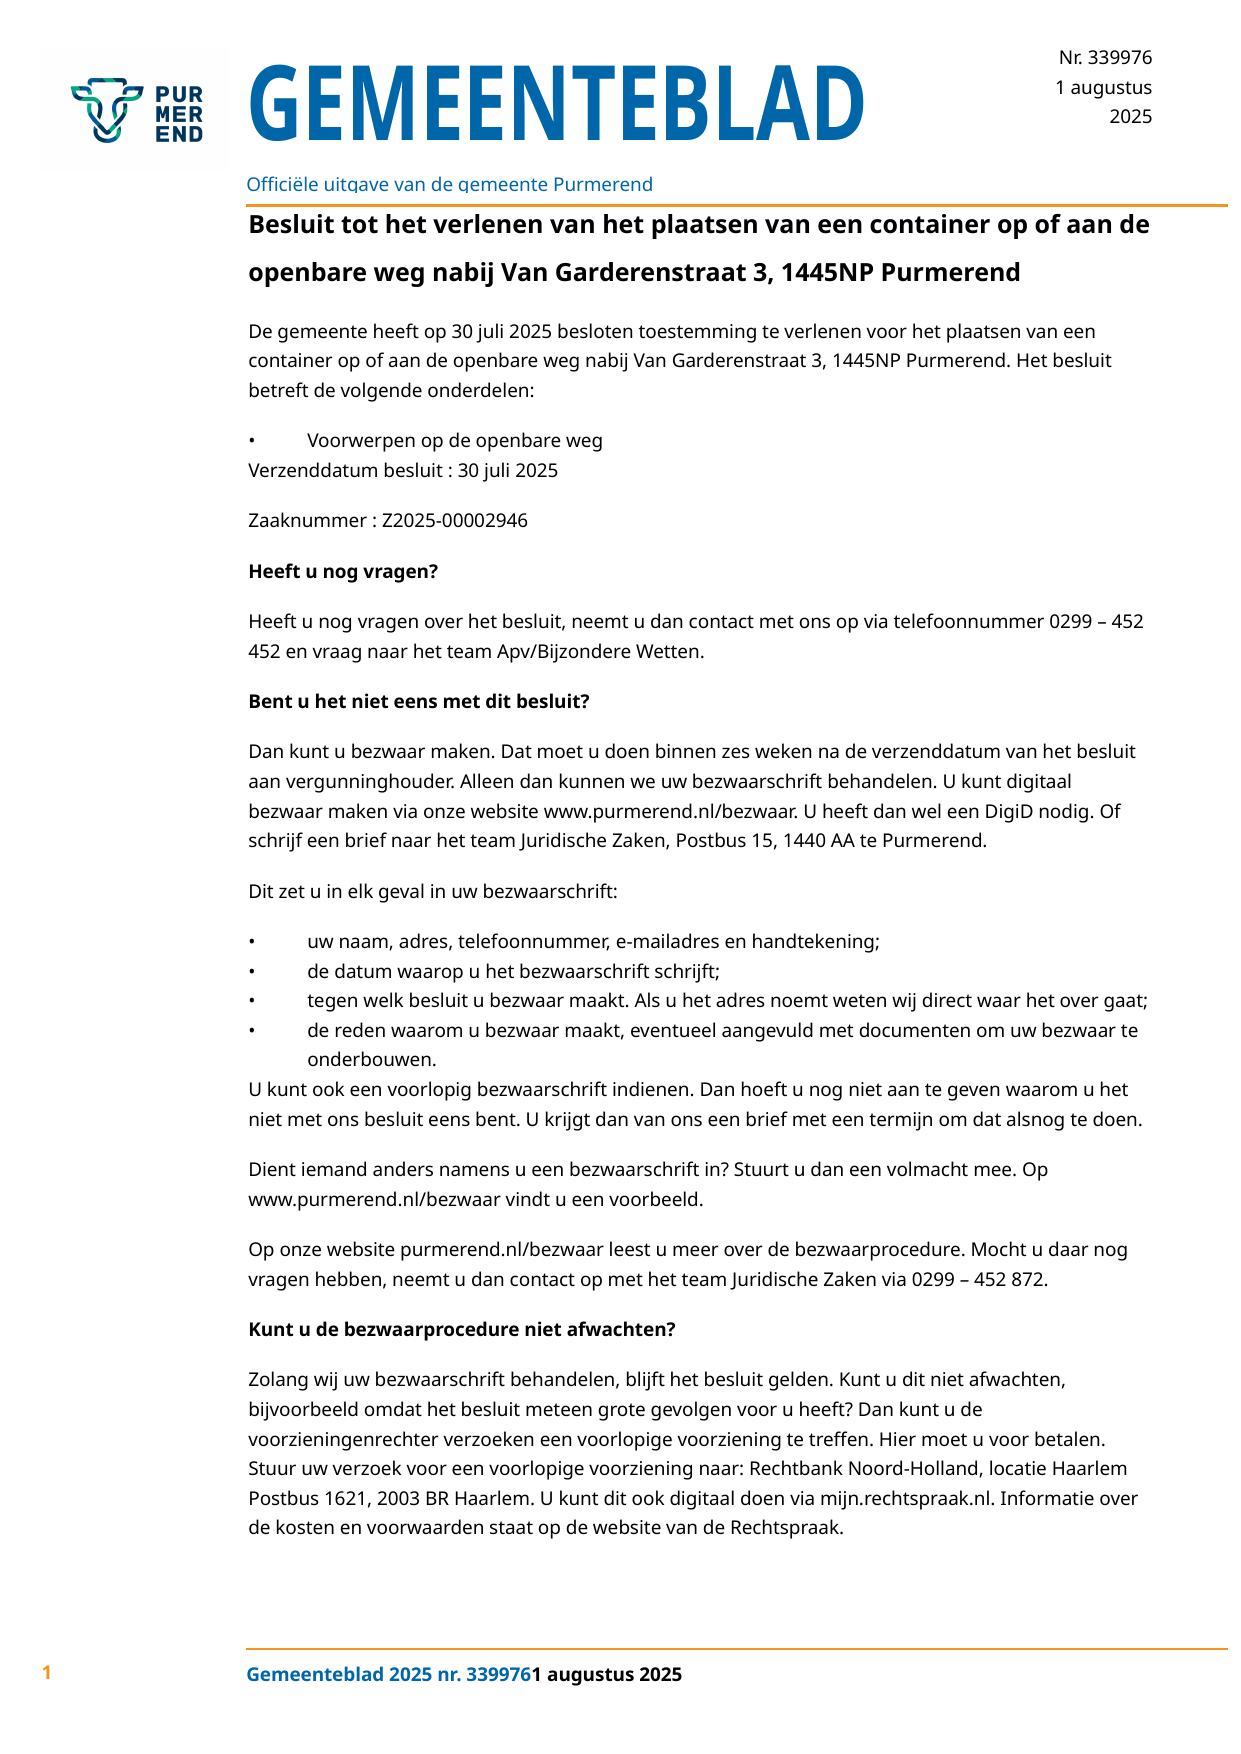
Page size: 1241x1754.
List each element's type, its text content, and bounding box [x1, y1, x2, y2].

list tegen welk besluit u bezwaar maakt. Als u het adres noemt weten wij direct waar het over gaat; [248, 987, 1152, 1013]
text U kunt ook een voorlopig bezwaarschrift indienen. Dan hoeft u nog niet aan te geven waarom u het niet met ons besluit eens bent. U krijgt dan van ons een brief met een termijn om dat alsnog te doen. [248, 1076, 1152, 1132]
text Verzenddatum besluit : 30 juli 2025 [248, 457, 1152, 483]
text Kunt u de bezwaarprocedure niet afwachten? [248, 1316, 1152, 1342]
text Bent u het niet eens met dit besluit? [248, 688, 1152, 714]
text Op onze website purmerend.nl/bezwaar leest u meer over de bezwaarprocedure. Mocht u daar nog vragen hebben, neemt u dan contact op met het team Juridische Zaken via 0299 – 452 872. [248, 1236, 1152, 1292]
text De gemeente heeft op 30 juli 2025 besloten toestemming te verlenen voor het plaatsen van een container op of aan de openbare weg nabij Van Garderenstraat 3, 1445NP Purmerend. Het besluit betreft de volgende onderdelen: [248, 318, 1152, 403]
text Dient iemand anders namens u een bezwaarschrift in? Stuurt u dan een volmacht mee. Op www.purmerend.nl/bezwaar vindt u een voorbeeld. [248, 1156, 1152, 1212]
text Dan kunt u bezwaar maken. Dat moet u doen binnen zes weken na de verzenddatum van het besluit aan vergunninghouder. Alleen dan kunnen we uw bezwaarschrift behandelen. U kunt digitaal bezwaar maken via onze website www.purmerend.nl/bezwaar. U heeft dan wel een DigiD nodig. Of schrijf een brief naar het team Juridische Zaken, Postbus 15, 1440 AA te Purmerend. [248, 739, 1152, 853]
text Zolang wij uw bezwaarschrift behandelen, blijft het besluit gelden. Kunt u dit niet afwachten, bijvoorbeeld omdat het besluit meteen grote gevolgen voor u heeft? Dan kunt u de voorzieningenrechter verzoeken een voorlopige voorziening te treffen. Hier moet u voor betalen. Stuur uw verzoek voor een voorlopige voorziening naar: Rechtbank Noord-Holland, locatie Haarlem Postbus 1621, 2003 BR Haarlem. U kunt dit ook digitaal doen via mijn.rechtspraak.nl. Informatie over de kosten en voorwaarden staat op de website van de Rechtspraak. [248, 1367, 1152, 1540]
text Heeft u nog vragen? [248, 558, 1152, 584]
text Zaaknummer : Z2025-00002946 [248, 507, 1152, 533]
list uw naam, adres, telefoonnummer, e-mailadres en handtekening; [248, 928, 1152, 954]
text Dit zet u in elk geval in uw bezwaarschrift: [248, 878, 1152, 904]
list de datum waarop u het bezwaarschrift schrijft; [248, 958, 1152, 984]
text Heeft u nog vragen over het besluit, neemt u dan contact met ons op via telefoonnummer 0299 – 452 452 en vraag naar het team Apv/Bijzondere Wetten. [248, 608, 1152, 664]
list Voorwerpen op de openbare weg [248, 427, 1152, 453]
picture [41, 47, 231, 172]
list de reden waarom u bezwaar maakt, eventueel aangevuld met documenten om uw bezwaar te onderbouwen. [248, 1017, 1152, 1072]
text Besluit tot het verlenen van het plaatsen van een container op of aan de openbare weg nabij Van Garderenstraat 3, 1445NP Purmerend [248, 207, 1152, 288]
